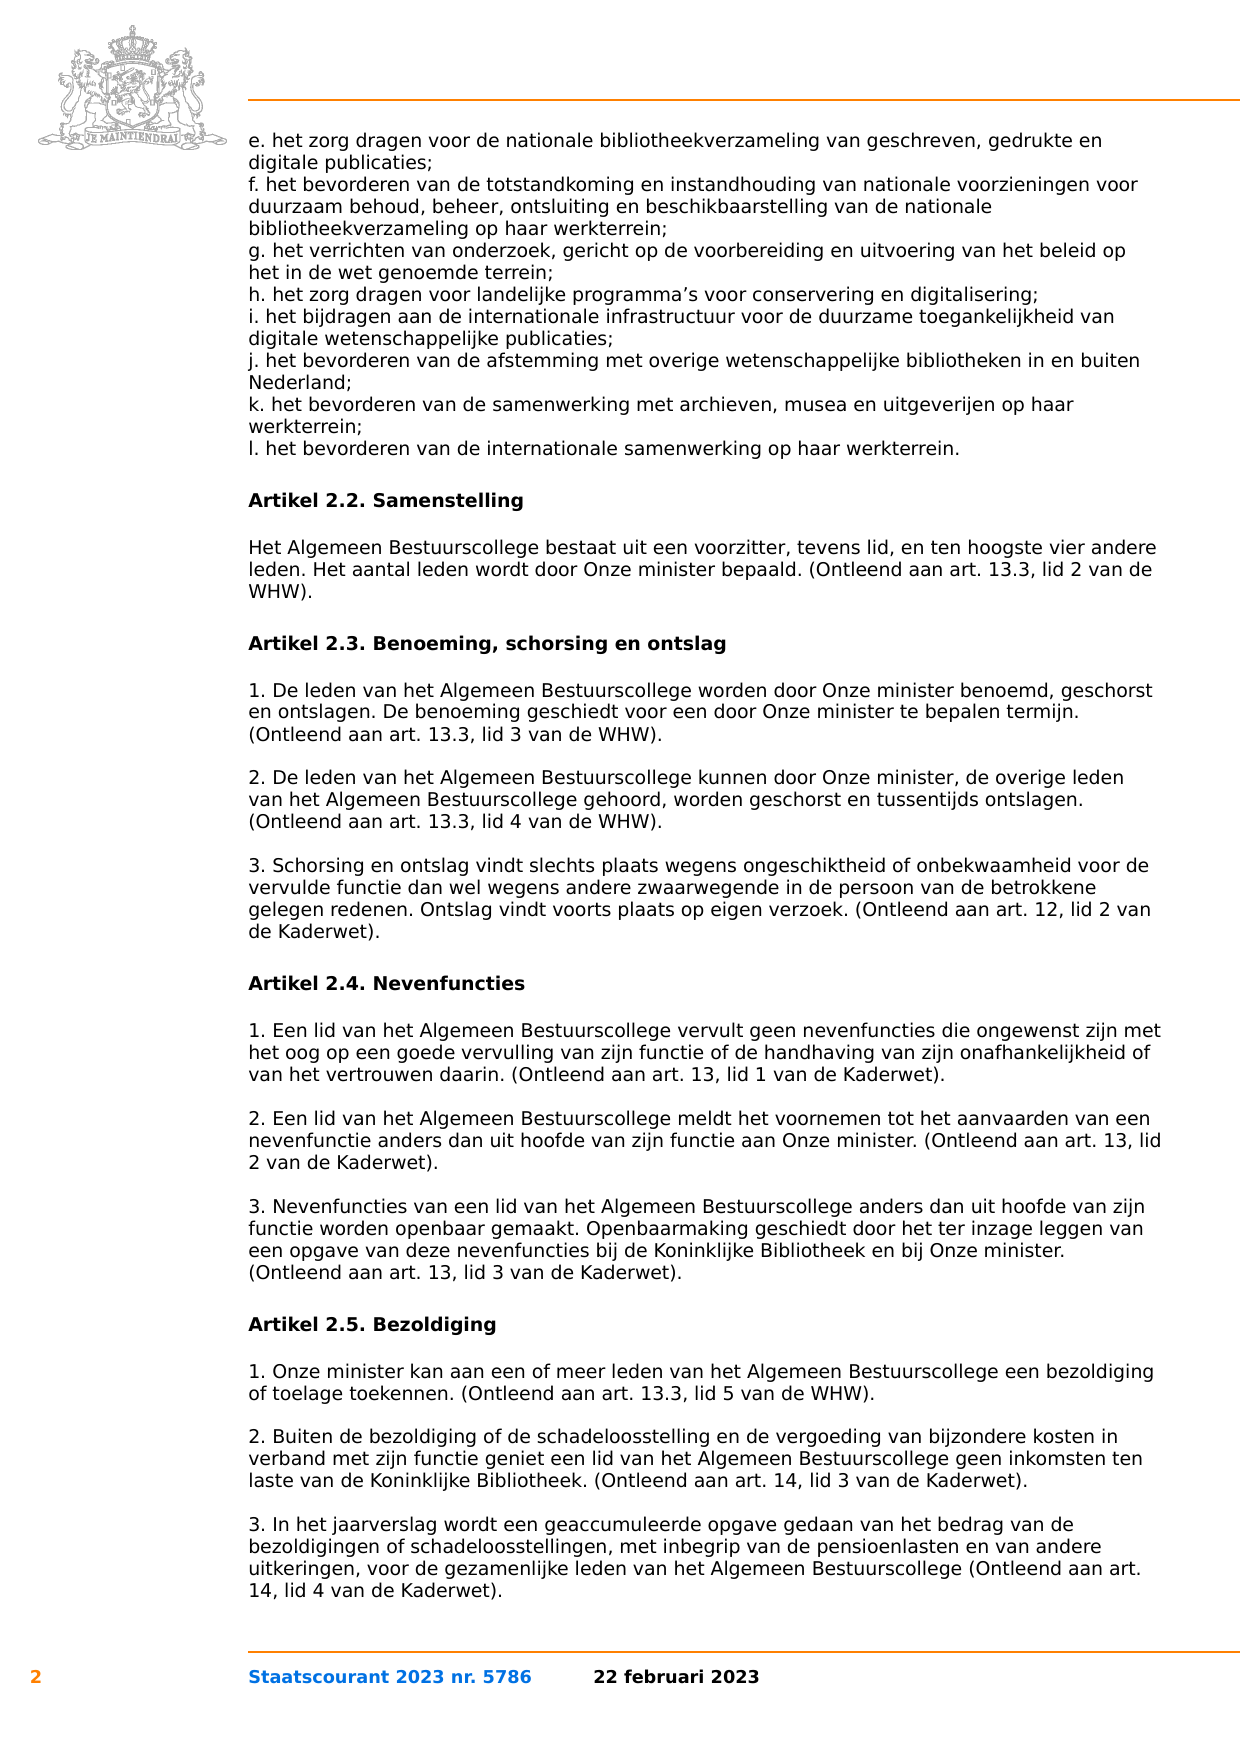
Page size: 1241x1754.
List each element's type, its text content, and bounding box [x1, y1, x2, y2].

text 1. Onze minister kan aan een of meer leden van het Algemeen Bestuurscollege een bezoldiging of toelage toekennen. (Ontleend aan art. 13.3, lid 5 van de WHW). [248, 1361, 1163, 1404]
text 2. De leden van het Algemeen Bestuurscollege kunnen door Onze minister, de overige leden van het Algemeen Bestuurscollege gehoord, worden geschorst en tussentijds ontslagen. (Ontleend aan art. 13.3, lid 4 van de WHW). [248, 767, 1163, 833]
text h. het zorg dragen voor landelijke programma’s voor conservering en digitalisering; [248, 284, 1163, 306]
text 2. Buiten de bezoldiging of de schadeloosstelling en de vergoeding van bijzondere kosten in verband met zijn functie geniet een lid van het Algemeen Bestuurscollege geen inkomsten ten laste van de Koninklijke Bibliotheek. (Ontleend aan art. 14, lid 3 van de Kaderwet). [248, 1426, 1163, 1492]
text 1. De leden van het Algemeen Bestuurscollege worden door Onze minister benoemd, geschorst en ontslagen. De benoeming geschiedt voor een door Onze minister te bepalen termijn. (Ontleend aan art. 13.3, lid 3 van de WHW). [248, 679, 1163, 745]
text g. het verrichten van onderzoek, gericht op de voorbereiding en uitvoering van het beleid op het in de wet genoemde terrein; [248, 240, 1163, 284]
text 2. Een lid van het Algemeen Bestuurscollege meldt het voornemen tot het aanvaarden van een nevenfunctie anders dan uit hoofde van zijn functie aan Onze minister. (Ontleend aan art. 13, lid 2 van de Kaderwet). [248, 1108, 1163, 1174]
text 3. In het jaarverslag wordt een geaccumuleerde opgave gedaan van het bedrag van de bezoldigingen of schadeloosstellingen, met inbegrip van de pensioenlasten en van andere uitkeringen, voor de gezamenlijke leden van het Algemeen Bestuurscollege (Ontleend aan art. 14, lid 4 van de Kaderwet). [248, 1514, 1163, 1602]
text j. het bevorderen van de afstemming met overige wetenschappelijke bibliotheken in en buiten Nederland; [248, 350, 1163, 394]
text 3. Nevenfuncties van een lid van het Algemeen Bestuurscollege anders dan uit hoofde van zijn functie worden openbaar gemaakt. Openbaarmaking geschiedt door het ter inzage leggen van een opgave van deze nevenfuncties bij de Koninklijke Bibliotheek en bij Onze minister. (Ontleend aan art. 13, lid 3 van de Kaderwet). [248, 1196, 1163, 1283]
text 3. Schorsing en ontslag vindt slechts plaats wegens ongeschiktheid of onbekwaamheid voor de vervulde functie dan wel wegens andere zwaarwegende in de persoon van de betrokkene gelegen redenen. Ontslag vindt voorts plaats op eigen verzoek. (Ontleend aan art. 12, lid 2 van de Kaderwet). [248, 855, 1163, 943]
picture [38, 25, 227, 150]
text k. het bevorderen van de samenwerking met archieven, musea en uitgeverijen op haar werkterrein; [248, 394, 1163, 438]
subtitle Artikel 2.5. Bezoldiging [248, 1313, 1163, 1336]
text l. het bevorderen van de internationale samenwerking op haar werkterrein. [248, 438, 1163, 459]
text Het Algemeen Bestuurscollege bestaat uit een voorzitter, tevens lid, en ten hoogste vier andere leden. Het aantal leden wordt door Onze minister bepaald. (Ontleend aan art. 13.3, lid 2 van de WHW). [248, 537, 1163, 602]
text f. het bevorderen van de totstandkoming en instandhouding van nationale voorzieningen voor duurzaam behoud, beheer, ontsluiting en beschikbaarstelling van de nationale bibliotheekverzameling op haar werkterrein; [248, 174, 1163, 240]
subtitle Artikel 2.4. Nevenfuncties [248, 973, 1163, 995]
subtitle Artikel 2.3. Benoeming, schorsing en ontslag [248, 632, 1163, 654]
text 1. Een lid van het Algemeen Bestuurscollege vervult geen nevenfuncties die ongewenst zijn met het oog op een goede vervulling van zijn functie of de handhaving van zijn onafhankelijkheid of van het vertrouwen daarin. (Ontleend aan art. 13, lid 1 van de Kaderwet). [248, 1020, 1163, 1086]
text e. het zorg dragen voor de nationale bibliotheekverzameling van geschreven, gedrukte en digitale publicaties; [248, 130, 1163, 174]
subtitle Artikel 2.2. Samenstelling [248, 489, 1163, 512]
text i. het bijdragen aan de internationale infrastructuur voor de duurzame toegankelijkheid van digitale wetenschappelijke publicaties; [248, 306, 1163, 350]
